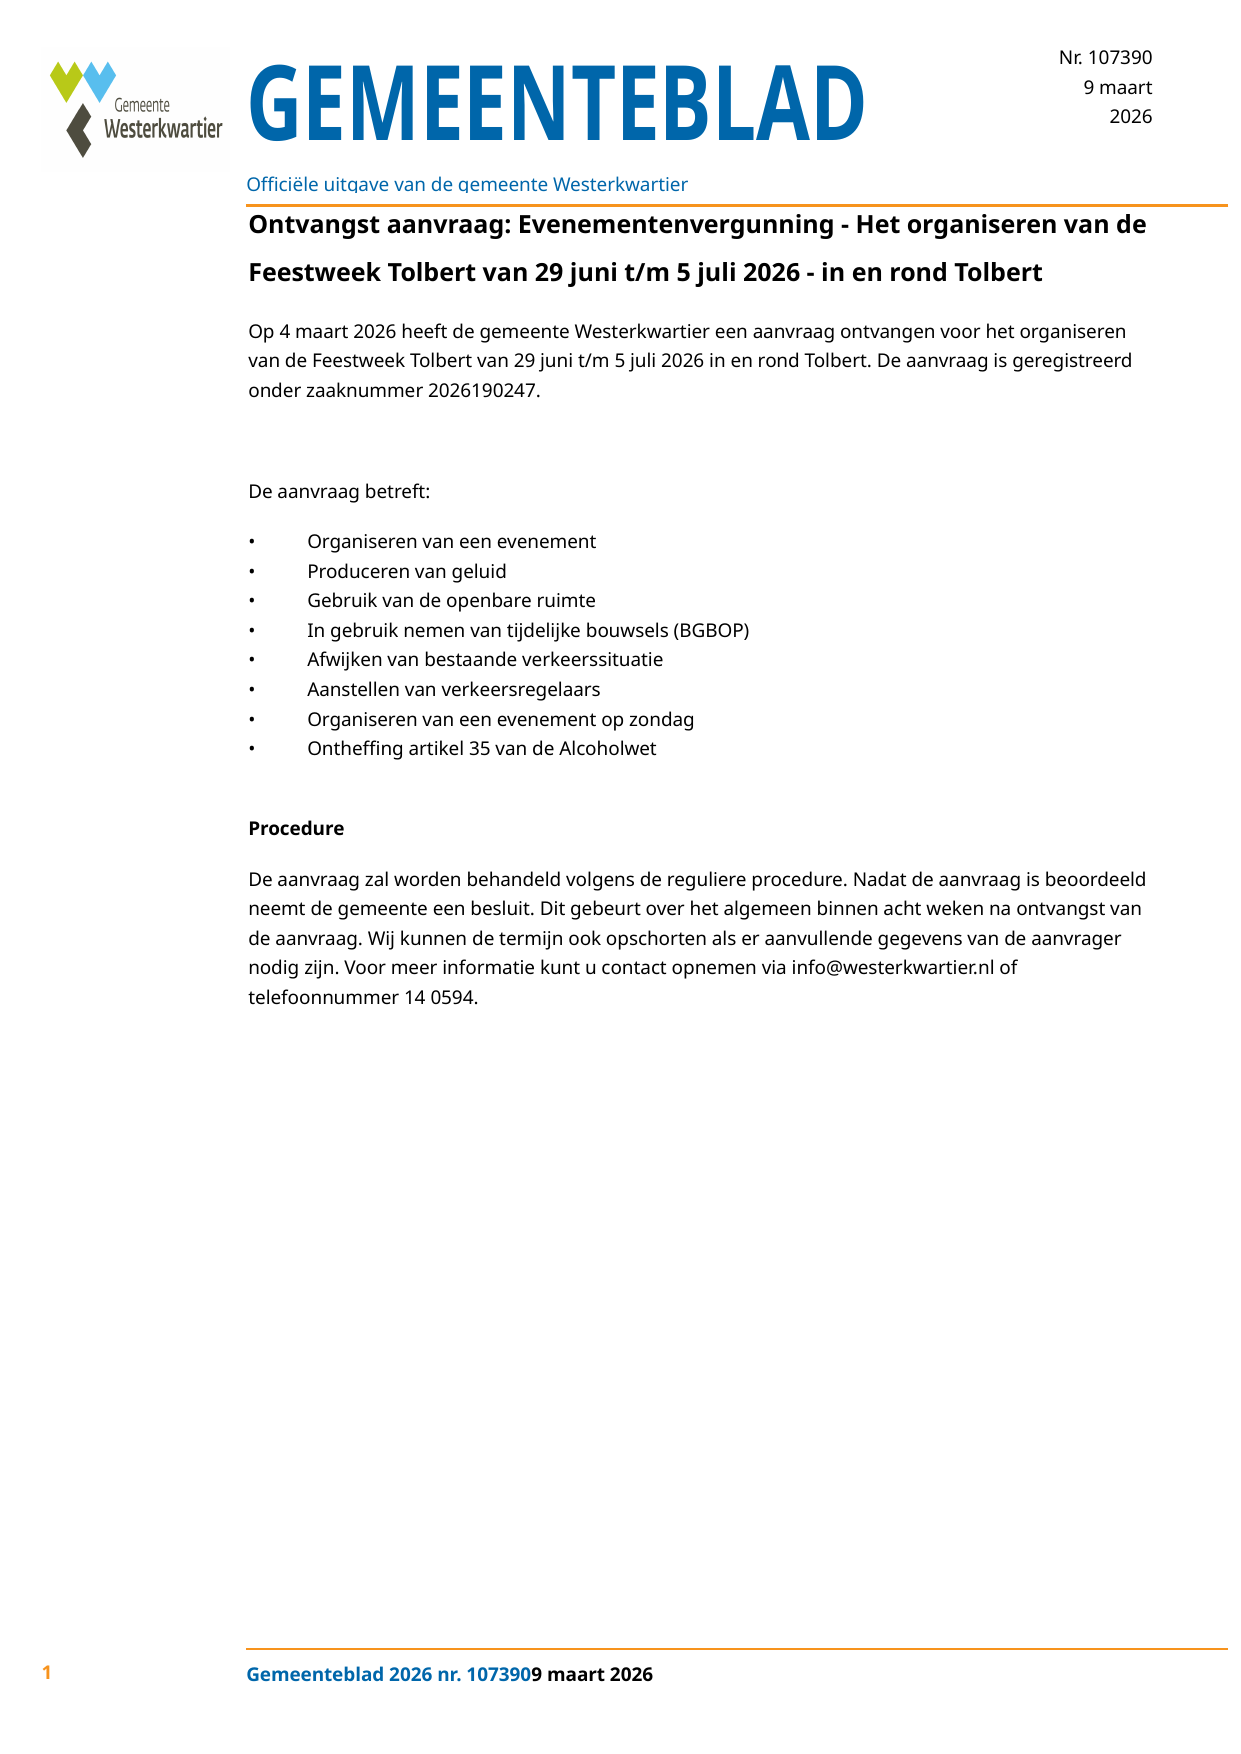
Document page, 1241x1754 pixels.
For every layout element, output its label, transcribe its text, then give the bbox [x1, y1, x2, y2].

picture [41, 47, 231, 172]
text De aanvraag zal worden behandeld volgens de reguliere procedure. Nadat de aanvraag is beoordeeld neemt de gemeente een besluit. Dit gebeurt over het algemeen binnen acht weken na ontvangst van de aanvraag. Wij kunnen de termijn ook opschorten als er aanvullende gegevens van de aanvrager nodig zijn. Voor meer informatie kunt u contact opnemen via info@westerkwartier.nl of telefoonnummer 14 0594. [248, 866, 1152, 1010]
list Gebruik van de openbare ruimte [248, 587, 1152, 613]
list Organiseren van een evenement [248, 528, 1152, 554]
list Organiseren van een evenement op zondag [248, 706, 1152, 732]
text Ontvangst aanvraag: Evenementenvergunning - Het organiseren van de Feestweek Tolbert van 29 juni t/m 5 juli 2026 - in en rond Tolbert [248, 207, 1152, 288]
text Procedure [248, 815, 1152, 841]
text De aanvraag betreft: [248, 478, 1152, 504]
list Ontheffing artikel 35 van de Alcoholwet [248, 735, 1152, 761]
list Produceren van geluid [248, 558, 1152, 584]
text Op 4 maart 2026 heeft de gemeente Westerkwartier een aanvraag ontvangen voor het organiseren van de Feestweek Tolbert van 29 juni t/m 5 juli 2026 in en rond Tolbert. De aanvraag is geregistreerd onder zaaknummer 2026190247. [248, 318, 1152, 403]
list In gebruik nemen van tijdelijke bouwsels (BGBOP) [248, 617, 1152, 643]
list Aanstellen van verkeersregelaars [248, 676, 1152, 702]
list Afwijken van bestaande verkeerssituatie [248, 647, 1152, 672]
